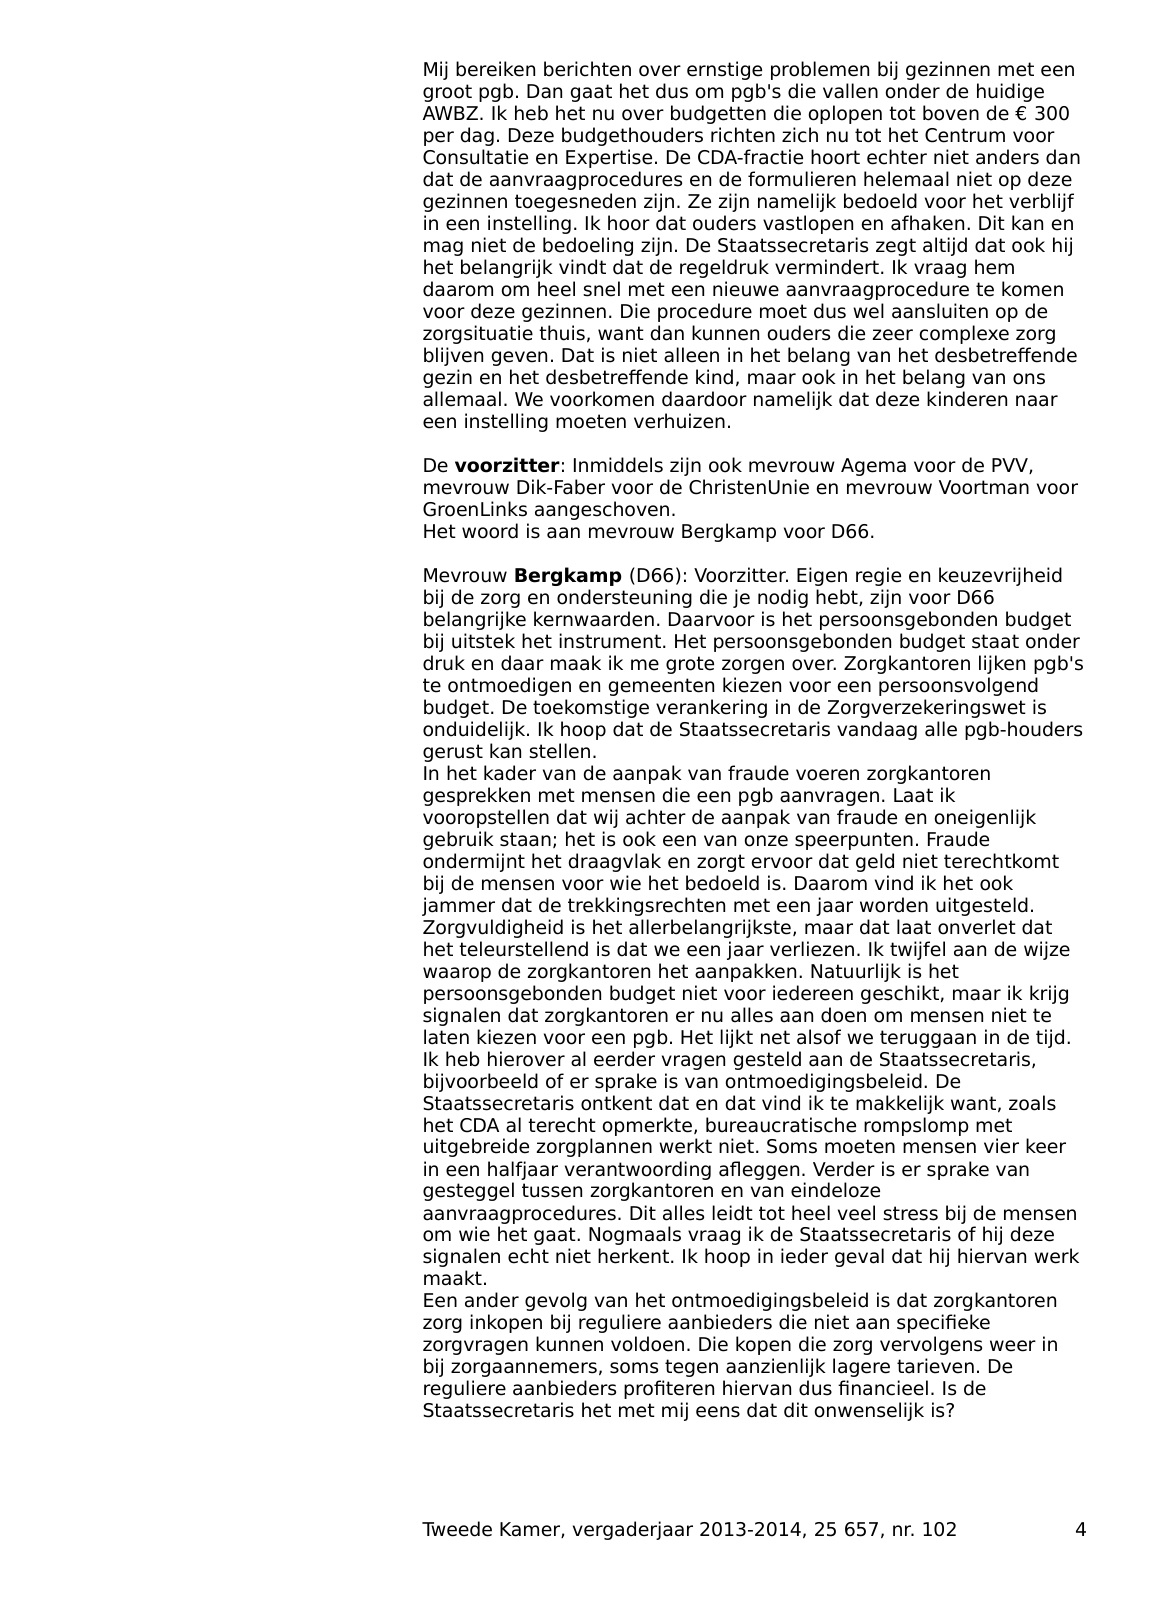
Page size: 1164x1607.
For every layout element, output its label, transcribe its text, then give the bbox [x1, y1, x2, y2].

text In het kader van de aanpak van fraude voeren zorgkantoren gesprekken met mensen die een pgb aanvragen. Laat ik vooropstellen dat wij achter de aanpak van fraude en oneigenlijk gebruik staan; het is ook een van onze speerpunten. Fraude ondermijnt het draagvlak en zorgt ervoor dat geld niet terechtkomt bij de mensen voor wie het bedoeld is. Daarom vind ik het ook jammer dat de trekkingsrechten met een jaar worden uitgesteld. Zorgvuldigheid is het allerbelangrijkste, maar dat laat onverlet dat het teleurstellend is dat we een jaar verliezen. Ik twijfel aan de wijze waarop de zorgkantoren het aanpakken. Natuurlijk is het persoonsgebonden budget niet voor iedereen geschikt, maar ik krijg signalen dat zorgkantoren er nu alles aan doen om mensen niet te laten kiezen voor een pgb. Het lijkt net alsof we teruggaan in de tijd. Ik heb hierover al eerder vragen gesteld aan de Staatssecretaris, bijvoorbeeld of er sprake is van ontmoedigingsbeleid. De Staatssecretaris ontkent dat en dat vind ik te makkelijk want, zoals het CDA al terecht opmerkte, bureaucratische rompslomp met uitgebreide zorgplannen werkt niet. Soms moeten mensen vier keer in een halfjaar verantwoording afleggen. Verder is er sprake van gesteggel tussen zorgkantoren en van eindeloze aanvraagprocedures. Dit alles leidt tot heel veel stress bij de mensen om wie het gaat. Nogmaals vraag ik de Staatssecretaris of hij deze signalen echt niet herkent. Ik hoop in ieder geval dat hij hiervan werk maakt. [422, 763, 1087, 1290]
text Een ander gevolg van het ontmoedigingsbeleid is dat zorgkantoren zorg inkopen bij reguliere aanbieders die niet aan specifieke zorgvragen kunnen voldoen. Die kopen die zorg vervolgens weer in bij zorgaannemers, soms tegen aanzienlijk lagere tarieven. De reguliere aanbieders profiteren hiervan dus financieel. Is de Staatssecretaris het met mij eens dat dit onwenselijk is? [422, 1290, 1087, 1422]
text De voorzitter: Inmiddels zijn ook mevrouw Agema voor de PVV, mevrouw Dik-Faber voor de ChristenUnie en mevrouw Voortman voor GroenLinks aangeschoven. [422, 455, 1087, 521]
text Mevrouw Bergkamp (D66): Voorzitter. Eigen regie en keuzevrijheid bij de zorg en ondersteuning die je nodig hebt, zijn voor D66 belangrijke kernwaarden. Daarvoor is het persoonsgebonden budget bij uitstek het instrument. Het persoonsgebonden budget staat onder druk en daar maak ik me grote zorgen over. Zorgkantoren lijken pgb's te ontmoedigen en gemeenten kiezen voor een persoonsvolgend budget. De toekomstige verankering in de Zorgverzekeringswet is onduidelijk. Ik hoop dat de Staatssecretaris vandaag alle pgb-houders gerust kan stellen. [422, 565, 1087, 763]
text Het woord is aan mevrouw Bergkamp voor D66. [422, 521, 1087, 543]
text Mij bereiken berichten over ernstige problemen bij gezinnen met een groot pgb. Dan gaat het dus om pgb's die vallen onder de huidige AWBZ. Ik heb het nu over budgetten die oplopen tot boven de € 300 per dag. Deze budgethouders richten zich nu tot het Centrum voor Consultatie en Expertise. De CDA-fractie hoort echter niet anders dan dat de aanvraagprocedures en de formulieren helemaal niet op deze gezinnen toegesneden zijn. Ze zijn namelijk bedoeld voor het verblijf in een instelling. Ik hoor dat ouders vastlopen en afhaken. Dit kan en mag niet de bedoeling zijn. De Staatssecretaris zegt altijd dat ook hij het belangrijk vindt dat de regeldruk vermindert. Ik vraag hem daarom om heel snel met een nieuwe aanvraagprocedure te komen voor deze gezinnen. Die procedure moet dus wel aansluiten op de zorgsituatie thuis, want dan kunnen ouders die zeer complexe zorg blijven geven. Dat is niet alleen in het belang van het desbetreffende gezin en het desbetreffende kind, maar ook in het belang van ons allemaal. We voorkomen daardoor namelijk dat deze kinderen naar een instelling moeten verhuizen. [422, 59, 1087, 433]
